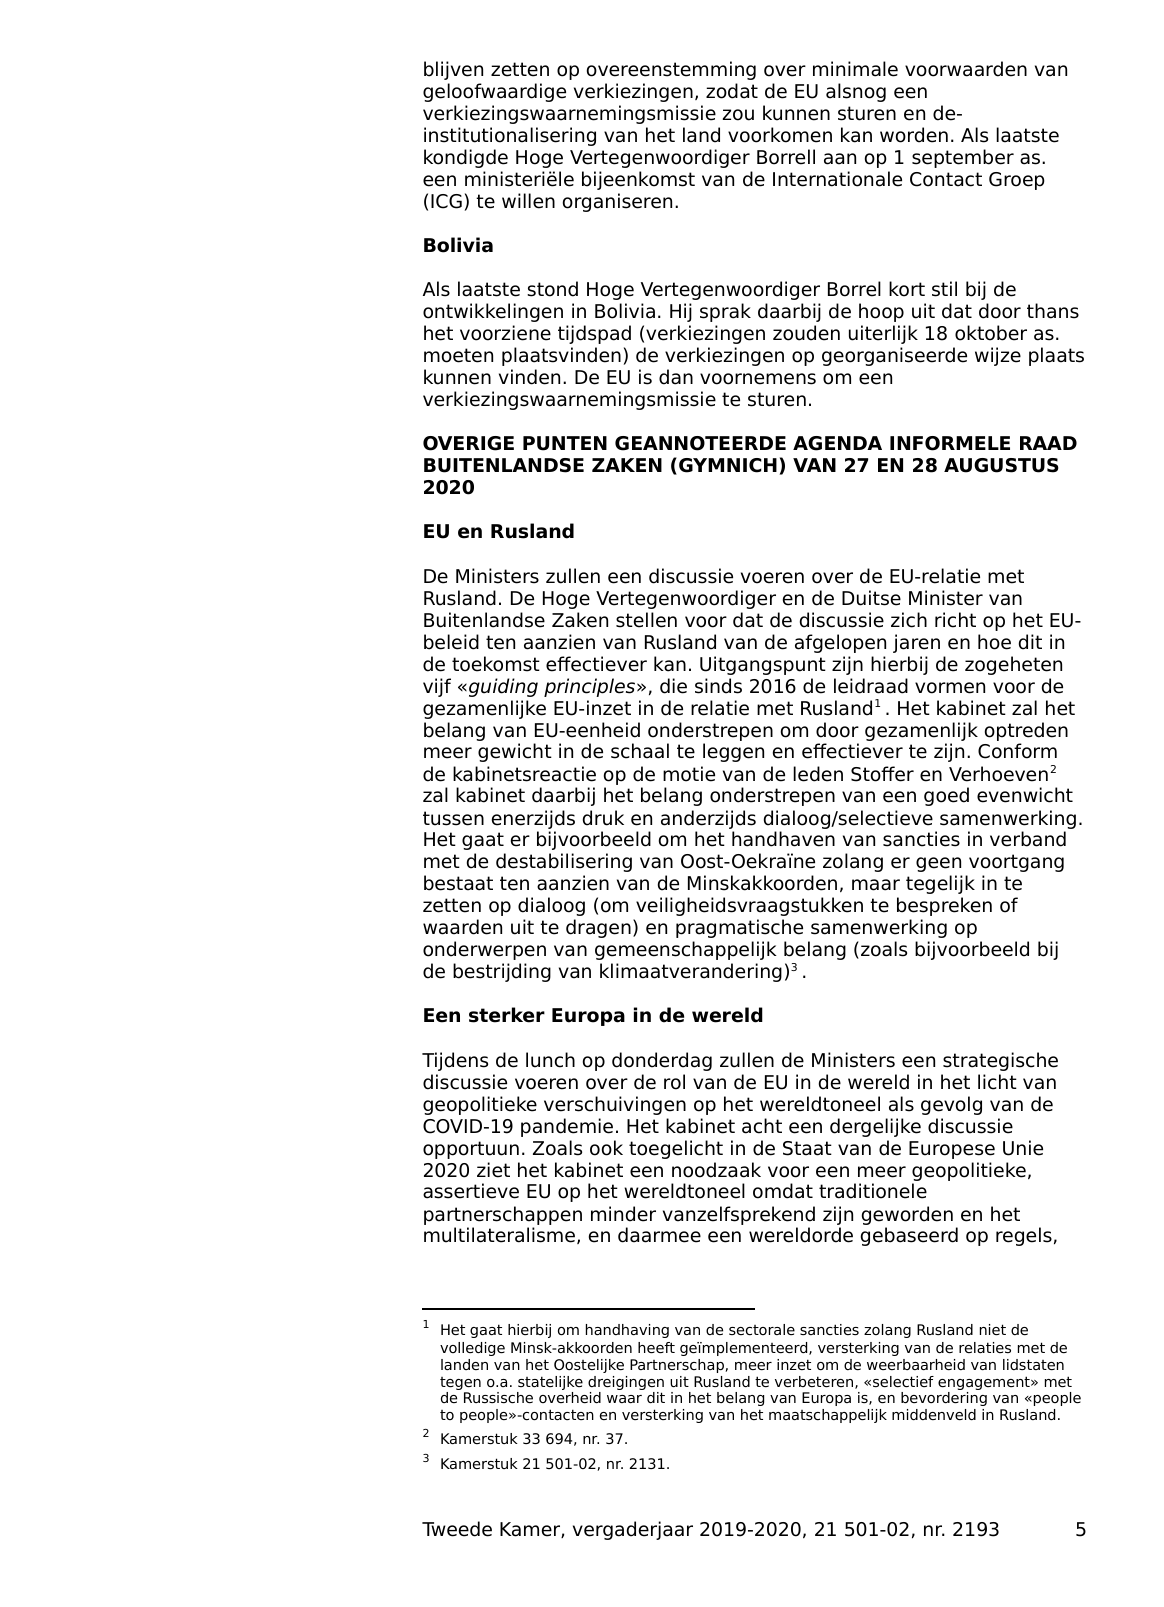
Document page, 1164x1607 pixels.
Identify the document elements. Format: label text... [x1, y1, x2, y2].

subtitle OVERIGE PUNTEN GEANNOTEERDE AGENDA INFORMELE RAAD BUITENLANDSE ZAKEN (GYMNICH) VAN 27 EN 28 AUGUSTUS 2020 [422, 433, 1087, 499]
text Kamerstuk 33 694, nr. 37. [422, 1427, 1087, 1449]
subtitle Bolivia [422, 235, 1087, 257]
text Kamerstuk 21 501-02, nr. 2131. [422, 1452, 1087, 1474]
text Het gaat hierbij om handhaving van de sectorale sancties zolang Rusland niet de volledige Minsk-akkoorden heeft geïmplementeerd, versterking van de relaties met de landen van het Oostelijke Partnerschap, meer inzet om de weerbaarheid van lidstaten tegen o.a. statelijke dreigingen uit Rusland te verbeteren, «selectief engagement» met de Russische overheid waar dit in het belang van Europa is, en bevordering van «people to people»-contacten en versterking van het maatschappelijk middenveld in Rusland. [422, 1318, 1087, 1424]
text Tijdens de lunch op donderdag zullen de Ministers een strategische discussie voeren over de rol van de EU in de wereld in het licht van geopolitieke verschuivingen op het wereldtoneel als gevolg van de COVID-19 pandemie. Het kabinet acht een dergelijke discussie opportuun. Zoals ook toegelicht in de Staat van de Europese Unie 2020 ziet het kabinet een noodzaak voor een meer geopolitieke, assertieve EU op het wereldtoneel omdat traditionele partnerschappen minder vanzelfsprekend zijn geworden en het multilateralisme, en daarmee een wereldorde gebaseerd op regels, [422, 1049, 1087, 1247]
text De Ministers zullen een discussie voeren over de EU-relatie met Rusland. De Hoge Vertegenwoordiger en de Duitse Minister van Buitenlandse Zaken stellen voor dat de discussie zich richt op het EU-beleid ten aanzien van Rusland van de afgelopen jaren en hoe dit in de toekomst effectiever kan. Uitgangspunt zijn hierbij de zogeheten vijf «guiding principles», die sinds 2016 de leidraad vormen voor de gezamenlijke EU-inzet in de relatie met Rusland. Het kabinet zal het belang van EU-eenheid onderstrepen om door gezamenlijk optreden meer gewicht in de schaal te leggen en effectiever te zijn. Conform de kabinetsreactie op de motie van de leden Stoffer en Verhoeven zal kabinet daarbij het belang onderstrepen van een goed evenwicht tussen enerzijds druk en anderzijds dialoog/selectieve samenwerking. Het gaat er bijvoorbeeld om het handhaven van sancties in verband met de destabilisering van Oost-Oekraïne zolang er geen voortgang bestaat ten aanzien van de Minskakkoorden, maar tegelijk in te zetten op dialoog (om veiligheidsvraagstukken te bespreken of waarden uit te dragen) en pragmatische samenwerking op onderwerpen van gemeenschappelijk belang (zoals bijvoorbeeld bij de bestrijding van klimaatverandering). [422, 566, 1087, 983]
subtitle EU en Rusland [422, 521, 1087, 543]
text blijven zetten op overeenstemming over minimale voorwaarden van geloofwaardige verkiezingen, zodat de EU alsnog een verkiezingswaarnemingsmissie zou kunnen sturen en de-institutionalisering van het land voorkomen kan worden. Als laatste kondigde Hoge Vertegenwoordiger Borrell aan op 1 september as. een ministeriële bijeenkomst van de Internationale Contact Groep (ICG) te willen organiseren. [422, 59, 1087, 213]
subtitle Een sterker Europa in de wereld [422, 1005, 1087, 1027]
text Als laatste stond Hoge Vertegenwoordiger Borrel kort stil bij de ontwikkelingen in Bolivia. Hij sprak daarbij de hoop uit dat door thans het voorziene tijdspad (verkiezingen zouden uiterlijk 18 oktober as. moeten plaatsvinden) de verkiezingen op georganiseerde wijze plaats kunnen vinden. De EU is dan voornemens om een verkiezingswaarnemingsmissie te sturen. [422, 279, 1087, 411]
